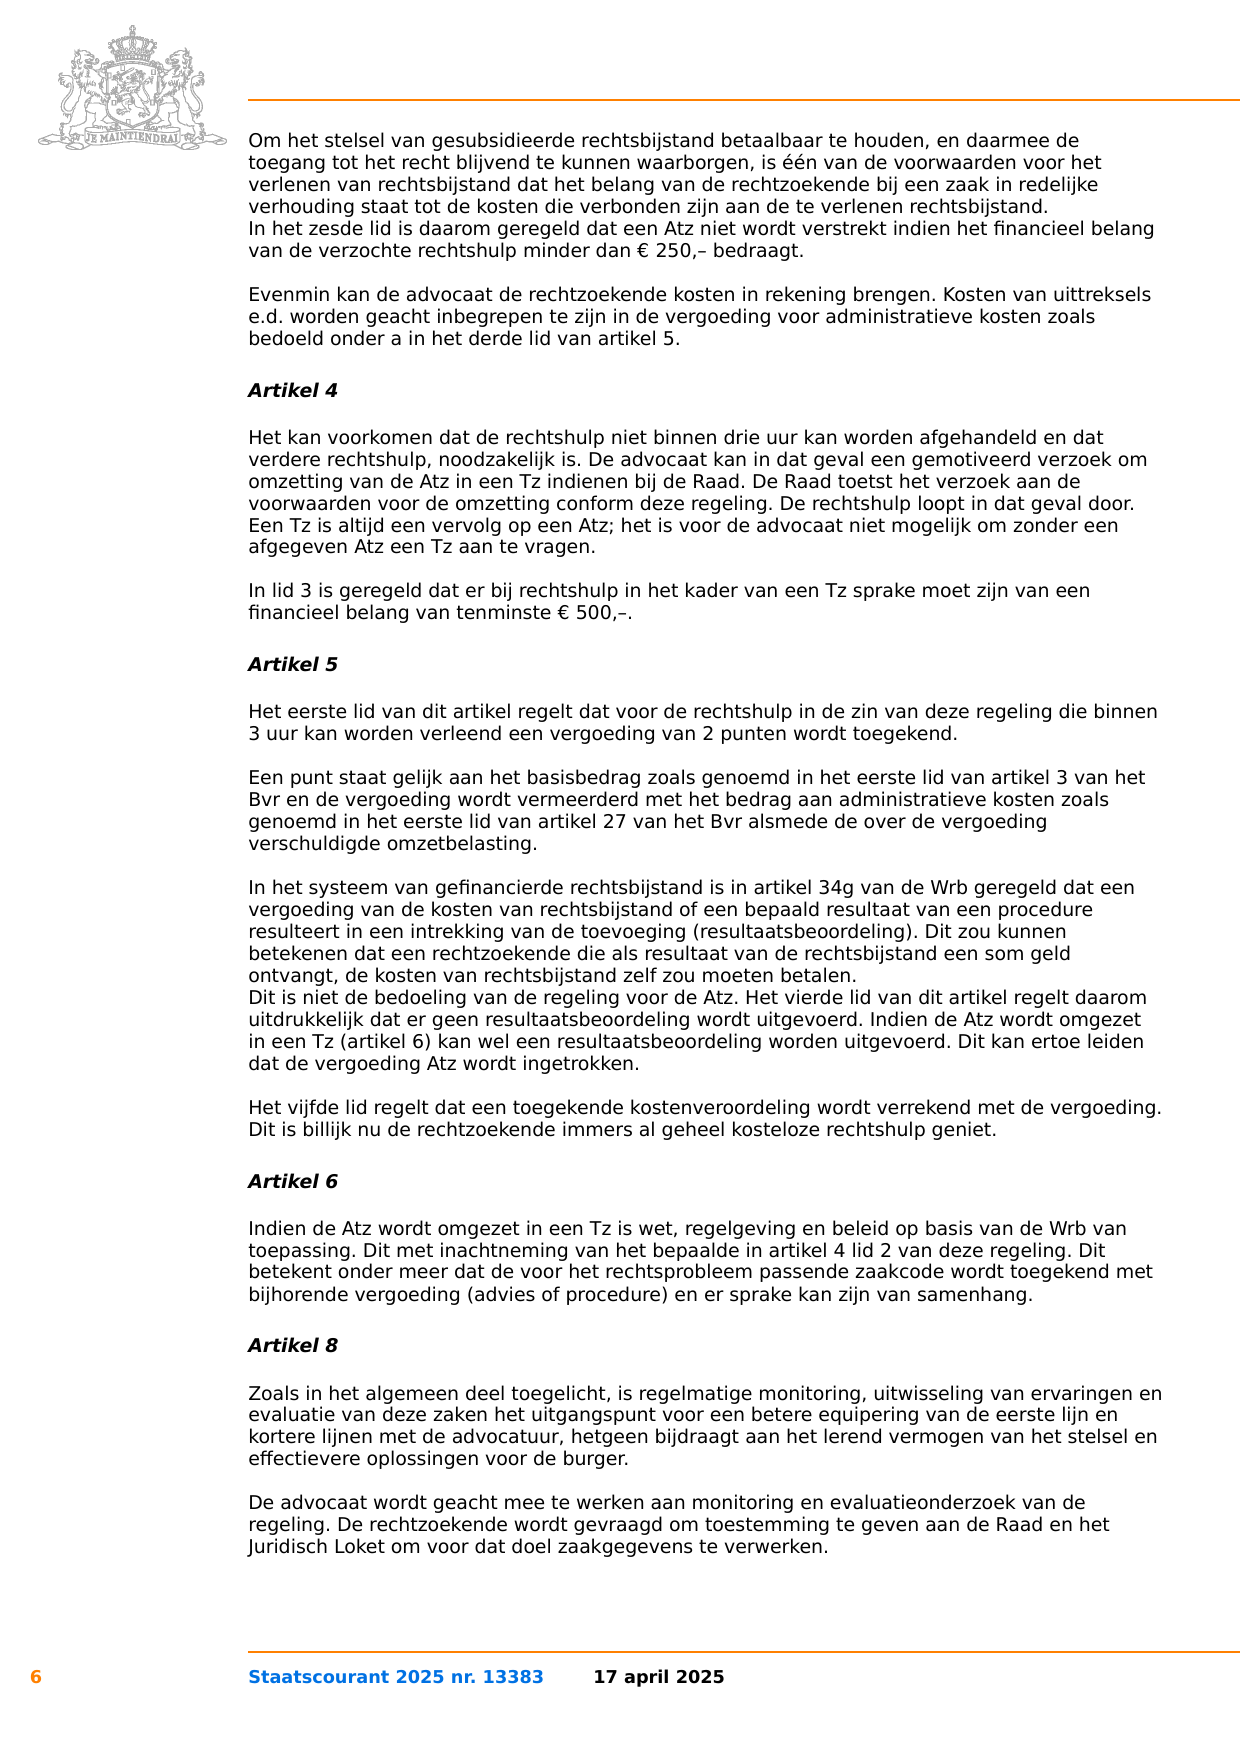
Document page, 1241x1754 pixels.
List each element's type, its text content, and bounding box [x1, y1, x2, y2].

subtitle Artikel 4 [248, 379, 1163, 402]
text In het zesde lid is daarom geregeld dat een Atz niet wordt verstrekt indien het financieel belang van de verzochte rechtshulp minder dan € 250,– bedraagt. [248, 218, 1163, 262]
text In lid 3 is geregeld dat er bij rechtshulp in het kader van een Tz sprake moet zijn van een financieel belang van tenminste € 500,–. [248, 580, 1163, 624]
text Een Tz is altijd een vervolg op een Atz; het is voor de advocaat niet mogelijk om zonder een afgegeven Atz een Tz aan te vragen. [248, 514, 1163, 558]
text Zoals in het algemeen deel toegelicht, is regelmatige monitoring, uitwisseling van ervaringen en evaluatie van deze zaken het uitgangspunt voor een betere equipering van de eerste lijn en kortere lijnen met de advocatuur, hetgeen bijdraagt aan het lerend vermogen van het stelsel en effectievere oplossingen voor de burger. [248, 1382, 1163, 1470]
picture [38, 25, 227, 150]
subtitle Artikel 5 [248, 654, 1163, 676]
text Het kan voorkomen dat de rechtshulp niet binnen drie uur kan worden afgehandeld en dat verdere rechtshulp, noodzakelijk is. De advocaat kan in dat geval een gemotiveerd verzoek om omzetting van de Atz in een Tz indienen bij de Raad. De Raad toetst het verzoek aan de voorwaarden voor de omzetting conform deze regeling. De rechtshulp loopt in dat geval door. [248, 427, 1163, 514]
text Het vijfde lid regelt dat een toegekende kostenveroordeling wordt verrekend met de vergoeding. Dit is billijk nu de rechtzoekende immers al geheel kosteloze rechtshulp geniet. [248, 1097, 1163, 1141]
subtitle Artikel 8 [248, 1335, 1163, 1357]
text Indien de Atz wordt omgezet in een Tz is wet, regelgeving en beleid op basis van de Wrb van toepassing. Dit met inachtneming van het bepaalde in artikel 4 lid 2 van deze regeling. Dit betekent onder meer dat de voor het rechtsprobleem passende zaakcode wordt toegekend met bijhorende vergoeding (advies of procedure) en er sprake kan zijn van samenhang. [248, 1217, 1163, 1305]
text De advocaat wordt geacht mee te werken aan monitoring en evaluatieonderzoek van de regeling. De rechtzoekende wordt gevraagd om toestemming te geven aan de Raad en het Juridisch Loket om voor dat doel zaakgegevens te verwerken. [248, 1492, 1163, 1558]
text Evenmin kan de advocaat de rechtzoekende kosten in rekening brengen. Kosten van uittreksels e.d. worden geacht inbegrepen te zijn in de vergoeding voor administratieve kosten zoals bedoeld onder a in het derde lid van artikel 5. [248, 284, 1163, 349]
text Dit is niet de bedoeling van de regeling voor de Atz. Het vierde lid van dit artikel regelt daarom uitdrukkelijk dat er geen resultaatsbeoordeling wordt uitgevoerd. Indien de Atz wordt omgezet in een Tz (artikel 6) kan wel een resultaatsbeoordeling worden uitgevoerd. Dit kan ertoe leiden dat de vergoeding Atz wordt ingetrokken. [248, 987, 1163, 1075]
text In het systeem van gefinancierde rechtsbijstand is in artikel 34g van de Wrb geregeld dat een vergoeding van de kosten van rechtsbijstand of een bepaald resultaat van een procedure resulteert in een intrekking van de toevoeging (resultaatsbeoordeling). Dit zou kunnen betekenen dat een rechtzoekende die als resultaat van de rechtsbijstand een som geld ontvangt, de kosten van rechtsbijstand zelf zou moeten betalen. [248, 877, 1163, 987]
text Een punt staat gelijk aan het basisbedrag zoals genoemd in het eerste lid van artikel 3 van het Bvr en de vergoeding wordt vermeerderd met het bedrag aan administratieve kosten zoals genoemd in het eerste lid van artikel 27 van het Bvr alsmede de over de vergoeding verschuldigde omzetbelasting. [248, 767, 1163, 855]
text Om het stelsel van gesubsidieerde rechtsbijstand betaalbaar te houden, en daarmee de toegang tot het recht blijvend te kunnen waarborgen, is één van de voorwaarden voor het verlenen van rechtsbijstand dat het belang van de rechtzoekende bij een zaak in redelijke verhouding staat tot de kosten die verbonden zijn aan de te verlenen rechtsbijstand. [248, 130, 1163, 218]
text Het eerste lid van dit artikel regelt dat voor de rechtshulp in de zin van deze regeling die binnen 3 uur kan worden verleend een vergoeding van 2 punten wordt toegekend. [248, 701, 1163, 745]
subtitle Artikel 6 [248, 1171, 1163, 1192]
